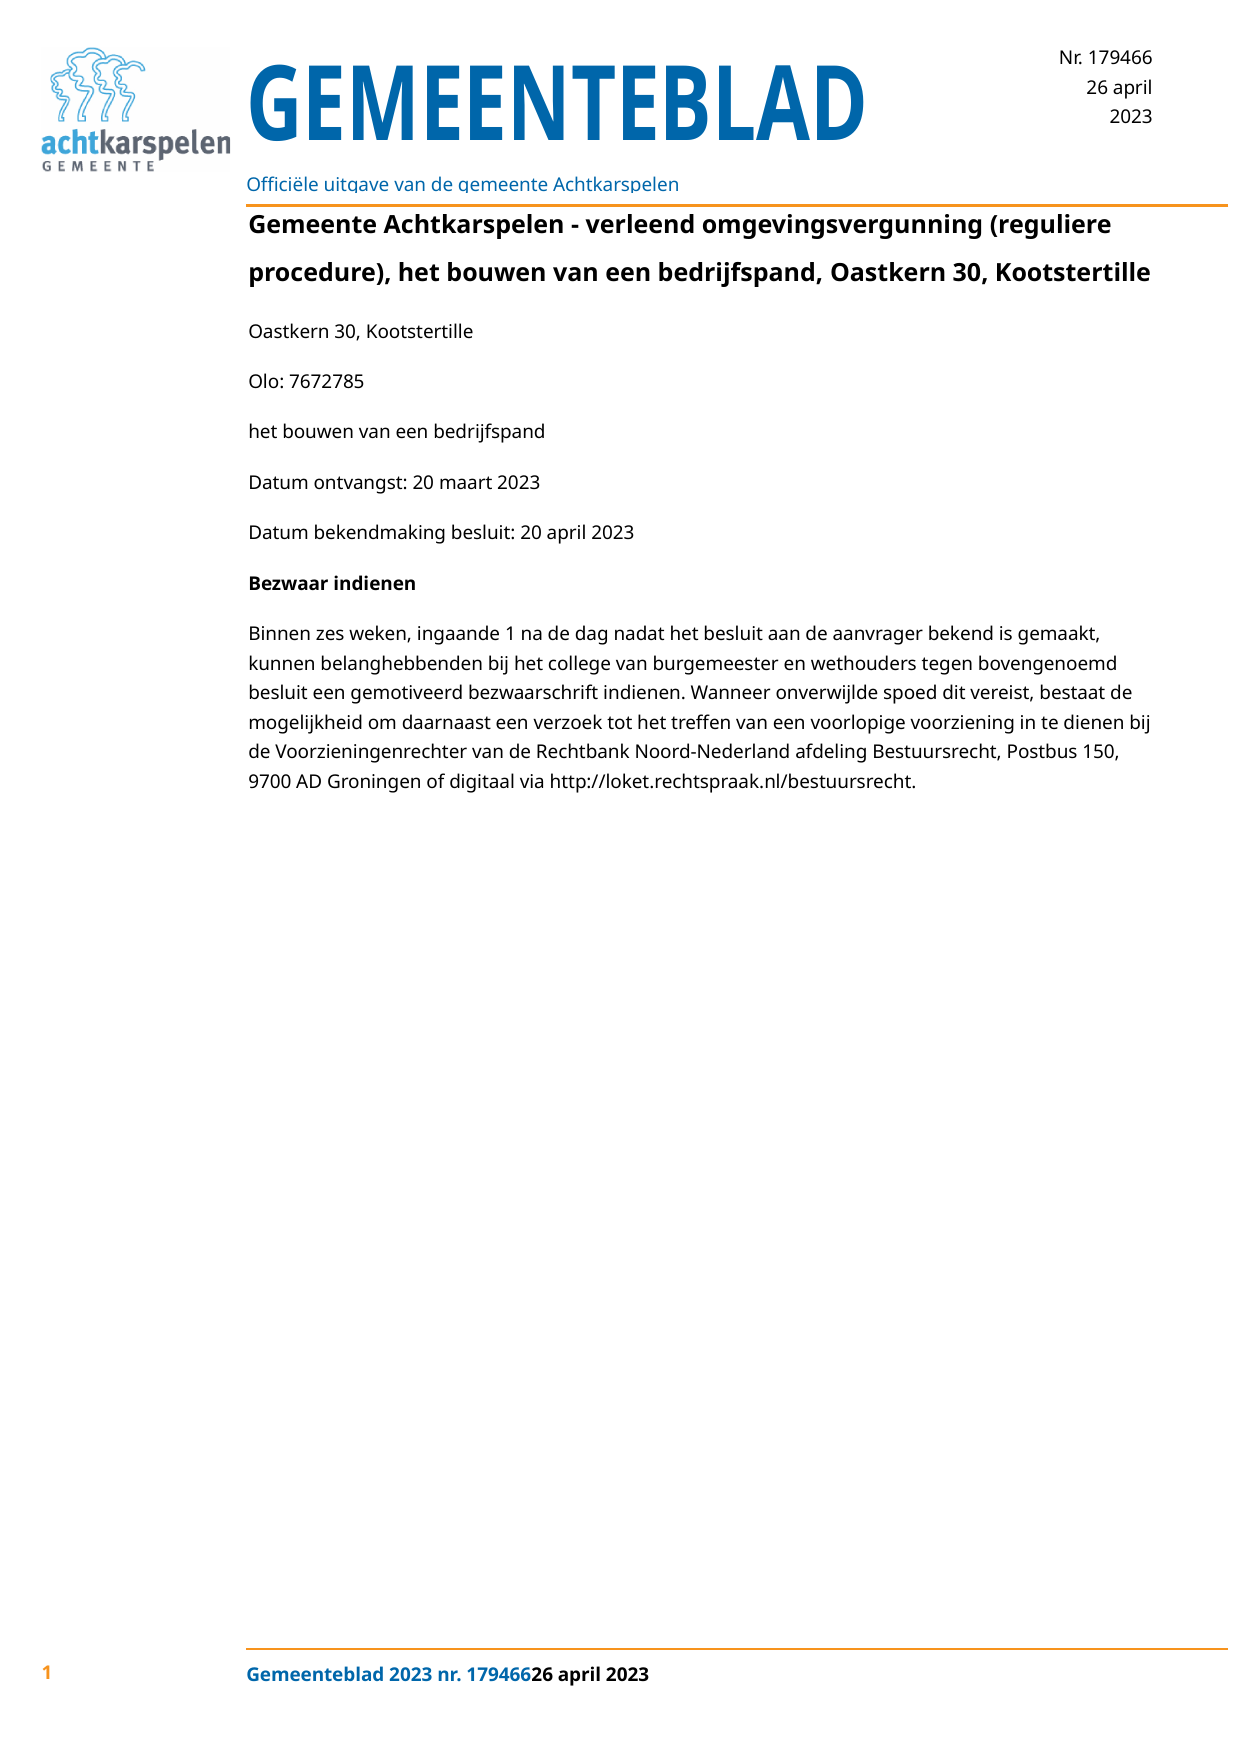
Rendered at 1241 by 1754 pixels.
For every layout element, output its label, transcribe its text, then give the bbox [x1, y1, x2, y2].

text Oastkern 30, Kootstertille [248, 318, 1152, 344]
picture [41, 47, 231, 172]
text Bezwaar indienen [248, 570, 1152, 596]
text Datum bekendmaking besluit: 20 april 2023 [248, 519, 1152, 545]
text Binnen zes weken, ingaande 1 na de dag nadat het besluit aan de aanvrager bekend is gemaakt, kunnen belanghebbenden bij het college van burgemeester en wethouders tegen bovengenoemd besluit een gemotiveerd bezwaarschrift indienen. Wanneer onverwijlde spoed dit vereist, bestaat de mogelijkheid om daarnaast een verzoek tot het treffen van een voorlopige voorziening in te dienen bij de Voorzieningenrechter van de Rechtbank Noord-Nederland afdeling Bestuursrecht, Postbus 150, 9700 AD Groningen of digitaal via http://loket.rechtspraak.nl/bestuursrecht. [248, 620, 1152, 794]
text Olo: 7672785 [248, 368, 1152, 394]
text Gemeente Achtkarspelen - verleend omgevingsvergunning (reguliere procedure), het bouwen van een bedrijfspand, Oastkern 30, Kootstertille [248, 207, 1152, 288]
text Datum ontvangst: 20 maart 2023 [248, 469, 1152, 495]
text het bouwen van een bedrijfspand [248, 419, 1152, 444]
